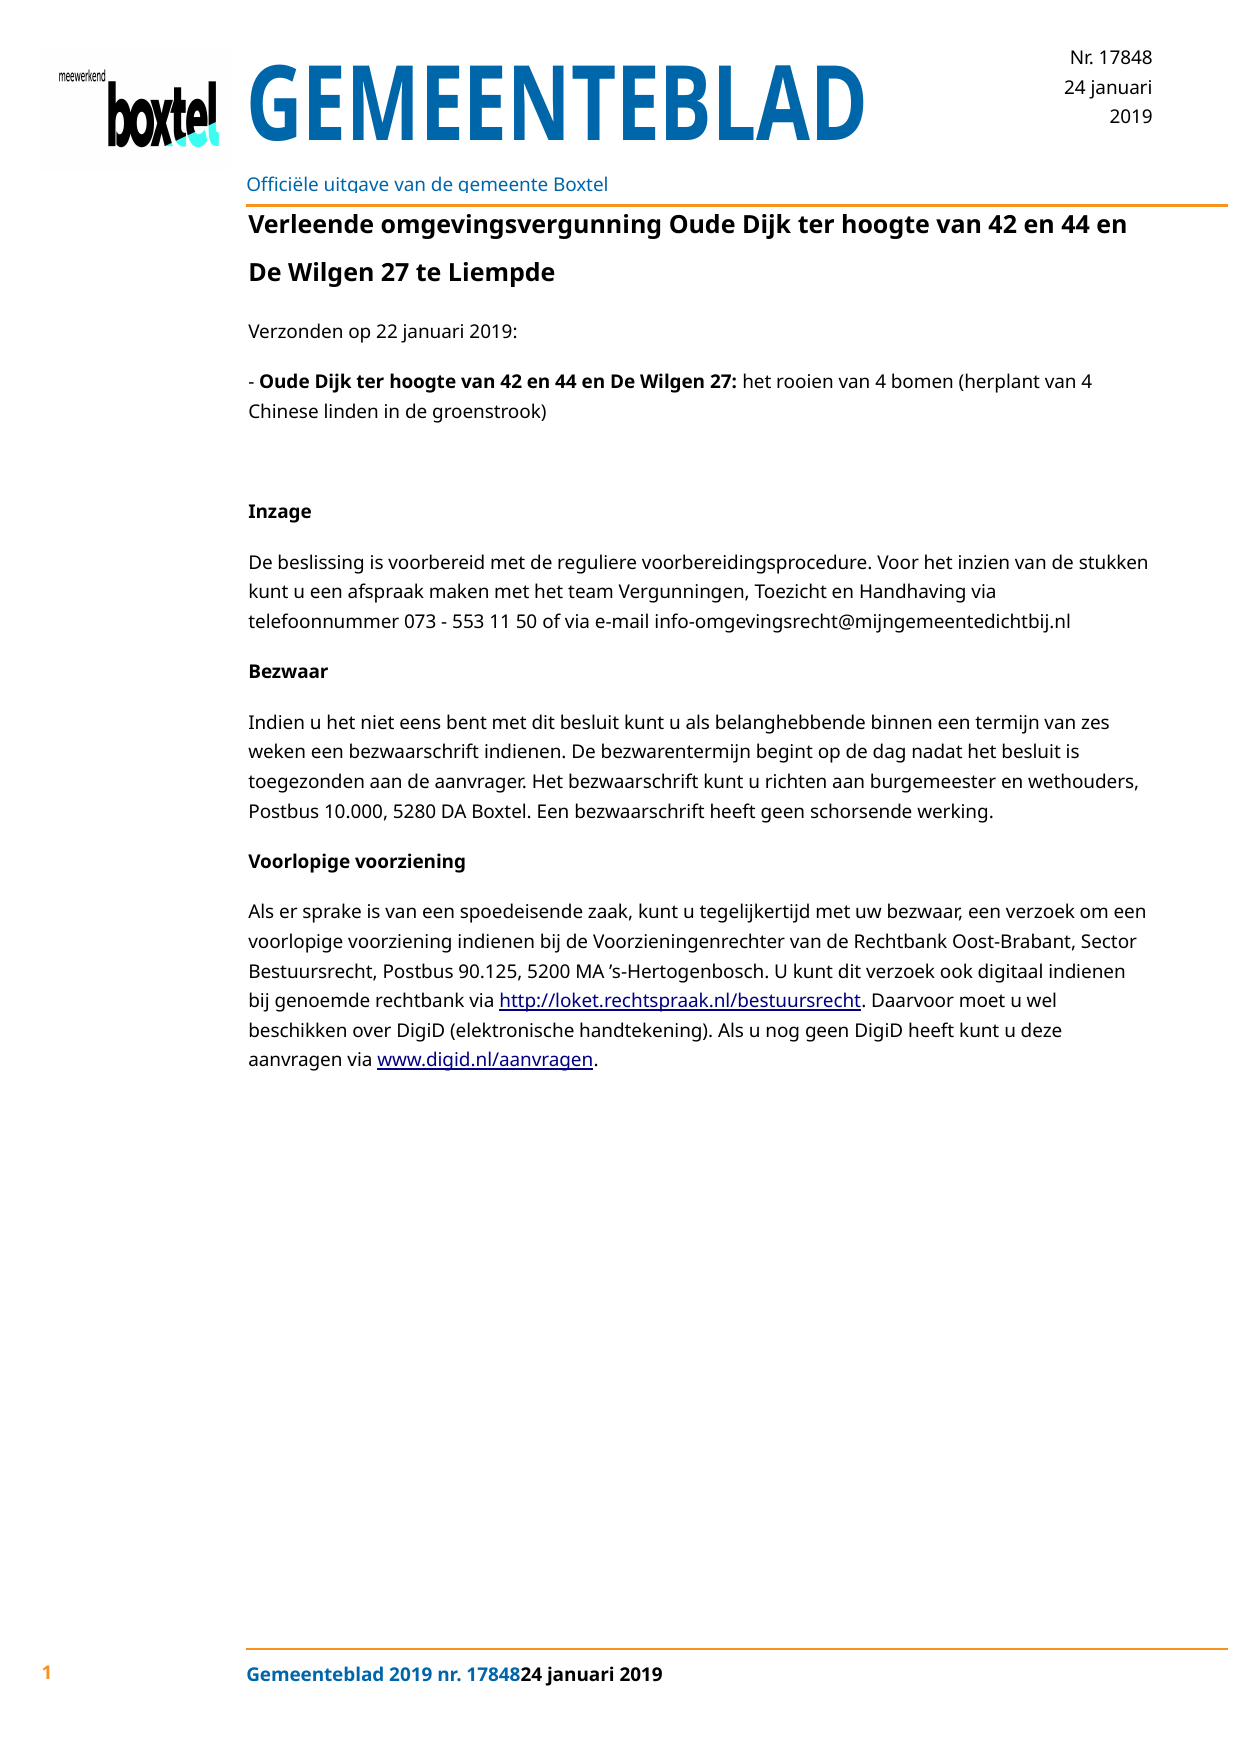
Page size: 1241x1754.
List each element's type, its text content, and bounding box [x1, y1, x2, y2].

text Verzonden op 22 januari 2019: [248, 318, 1152, 344]
picture [41, 47, 231, 172]
text - Oude Dijk ter hoogte van 42 en 44 en De Wilgen 27: het rooien van 4 bomen (herplant van 4 Chinese linden in de groenstrook) [248, 368, 1152, 424]
text Indien u het niet eens bent met dit besluit kunt u als belanghebbende binnen een termijn van zes weken een bezwaarschrift indienen. De bezwarentermijn begint op de dag nadat het besluit is toegezonden aan de aanvrager. Het bezwaarschrift kunt u richten aan burgemeester en wethouders, Postbus 10.000, 5280 DA Boxtel. Een bezwaarschrift heeft geen schorsende werking. [248, 709, 1152, 824]
text Inzage [248, 499, 1152, 524]
text De beslissing is voorbereid met de reguliere voorbereidingsprocedure. Voor het inzien van de stukken kunt u een afspraak maken met het team Vergunningen, Toezicht en Handhaving via telefoonnummer 073 - 553 11 50 of via e-mail info-omgevingsrecht@mijngemeentedichtbij.nl [248, 549, 1152, 634]
text Voorlopige voorziening [248, 848, 1152, 874]
text Bezwaar [248, 659, 1152, 684]
text Verleende omgevingsvergunning Oude Dijk ter hoogte van 42 en 44 en De Wilgen 27 te Liempde [248, 207, 1152, 288]
text Als er sprake is van een spoedeisende zaak, kunt u tegelijkertijd met uw bezwaar, een verzoek om een voorlopige voorziening indienen bij de Voorzieningenrechter van de Rechtbank Oost-Brabant, Sector Bestuursrecht, Postbus 90.125, 5200 MA ’s-Hertogenbosch. U kunt dit verzoek ook digitaal indienen bij genoemde rechtbank via http://loket.rechtspraak.nl/bestuursrecht. Daarvoor moet u wel beschikken over DigiD (elektronische handtekening). Als u nog geen DigiD heeft kunt u deze aanvragen via www.digid.nl/aanvragen. [248, 899, 1152, 1072]
